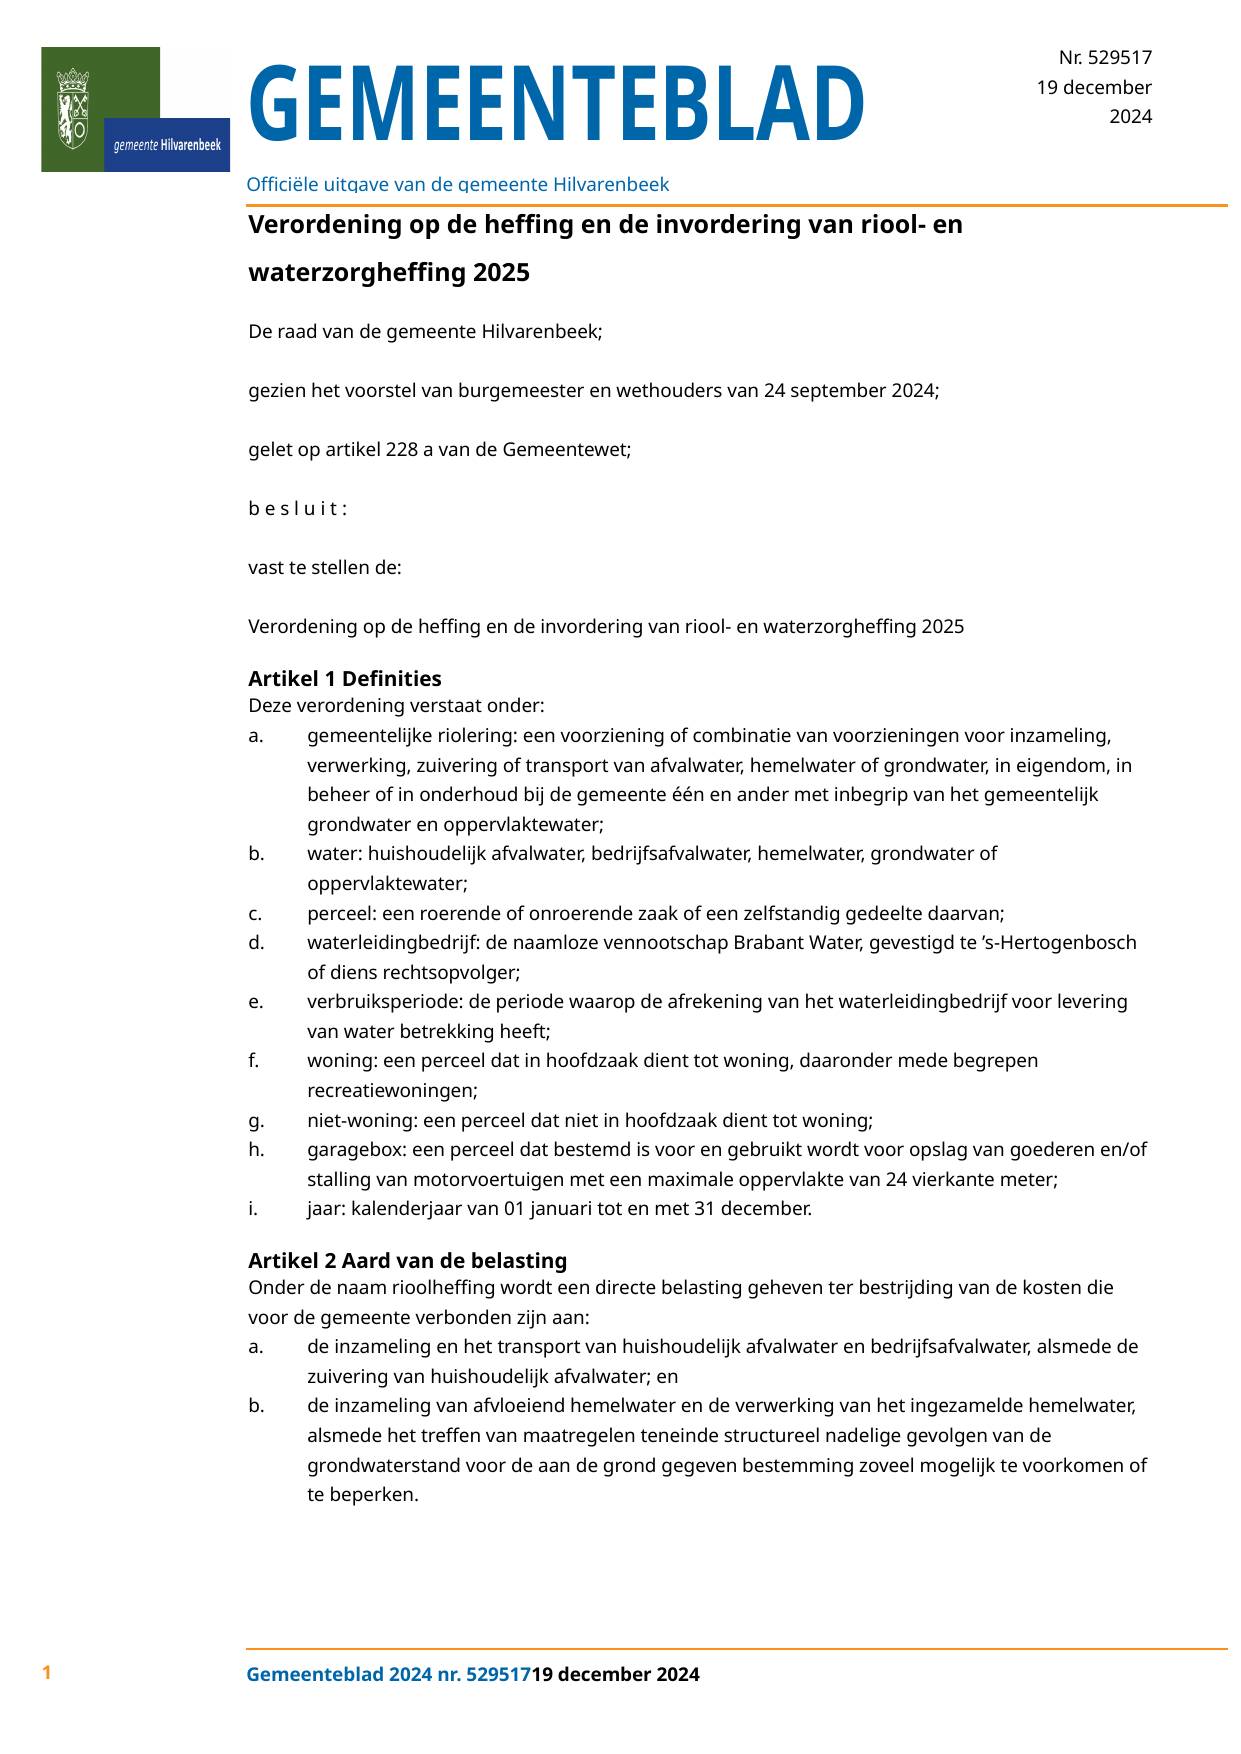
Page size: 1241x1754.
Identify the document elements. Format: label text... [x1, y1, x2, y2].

list perceel: een roerende of onroerende zaak of een zelfstandig gedeelte daarvan; [248, 900, 1152, 925]
list garagebox: een perceel dat bestemd is voor en gebruikt wordt voor opslag van goederen en/of stalling van motorvoertuigen met een maximale oppervlakte van 24 vierkante meter; [248, 1136, 1152, 1192]
list de inzameling en het transport van huishoudelijk afvalwater en bedrijfsafvalwater, alsmede de zuivering van huishoudelijk afvalwater; en [248, 1333, 1152, 1389]
list de inzameling van afvloeiend hemelwater en de verwerking van het ingezamelde hemelwater, alsmede het treffen van maatregelen teneinde structureel nadelige gevolgen van de grondwaterstand voor de aan de grond gegeven bestemming zoveel mogelijk te voorkomen of te beperken. [248, 1393, 1152, 1507]
text Artikel 1 Definities [248, 664, 1152, 693]
text Deze verordening verstaat onder: [248, 693, 1152, 718]
text gelet op artikel 228 a van de Gemeentewet; [248, 436, 1152, 462]
list gemeentelijke riolering: een voorziening of combinatie van voorzieningen voor inzameling, verwerking, zuivering of transport van afvalwater, hemelwater of grondwater, in eigendom, in beheer of in onderhoud bij de gemeente één en ander met inbegrip van het gemeentelijk grondwater en oppervlaktewater; [248, 722, 1152, 837]
list water: huishoudelijk afvalwater, bedrijfsafvalwater, hemelwater, grondwater of oppervlaktewater; [248, 841, 1152, 896]
text gezien het voorstel van burgemeester en wethouders van 24 september 2024; [248, 377, 1152, 403]
list jaar: kalenderjaar van 01 januari tot en met 31 december. [248, 1196, 1152, 1221]
text b e s l u i t : [248, 495, 1152, 521]
text Onder de naam rioolheffing wordt een directe belasting geheven ter bestrijding van de kosten die voor de gemeente verbonden zijn aan: [248, 1274, 1152, 1330]
text Artikel 2 Aard van de belasting [248, 1246, 1152, 1274]
list waterleidingbedrijf: de naamloze vennootschap Brabant Water, gevestigd te ’s-Hertogenbosch of diens rechtsopvolger; [248, 929, 1152, 984]
text De raad van de gemeente Hilvarenbeek; [248, 318, 1152, 344]
list verbruiksperiode: de periode waarop de afrekening van het waterleidingbedrijf voor levering van water betrekking heeft; [248, 988, 1152, 1044]
text Verordening op de heffing en de invordering van riool- en waterzorgheffing 2025 [248, 614, 1152, 639]
text vast te stellen de: [248, 554, 1152, 580]
list niet-woning: een perceel dat niet in hoofdzaak dient tot woning; [248, 1107, 1152, 1132]
picture [41, 47, 231, 172]
list woning: een perceel dat in hoofdzaak dient tot woning, daaronder mede begrepen recreatiewoningen; [248, 1048, 1152, 1103]
text Verordening op de heffing en de invordering van riool- en waterzorgheffing 2025 [248, 207, 1152, 288]
